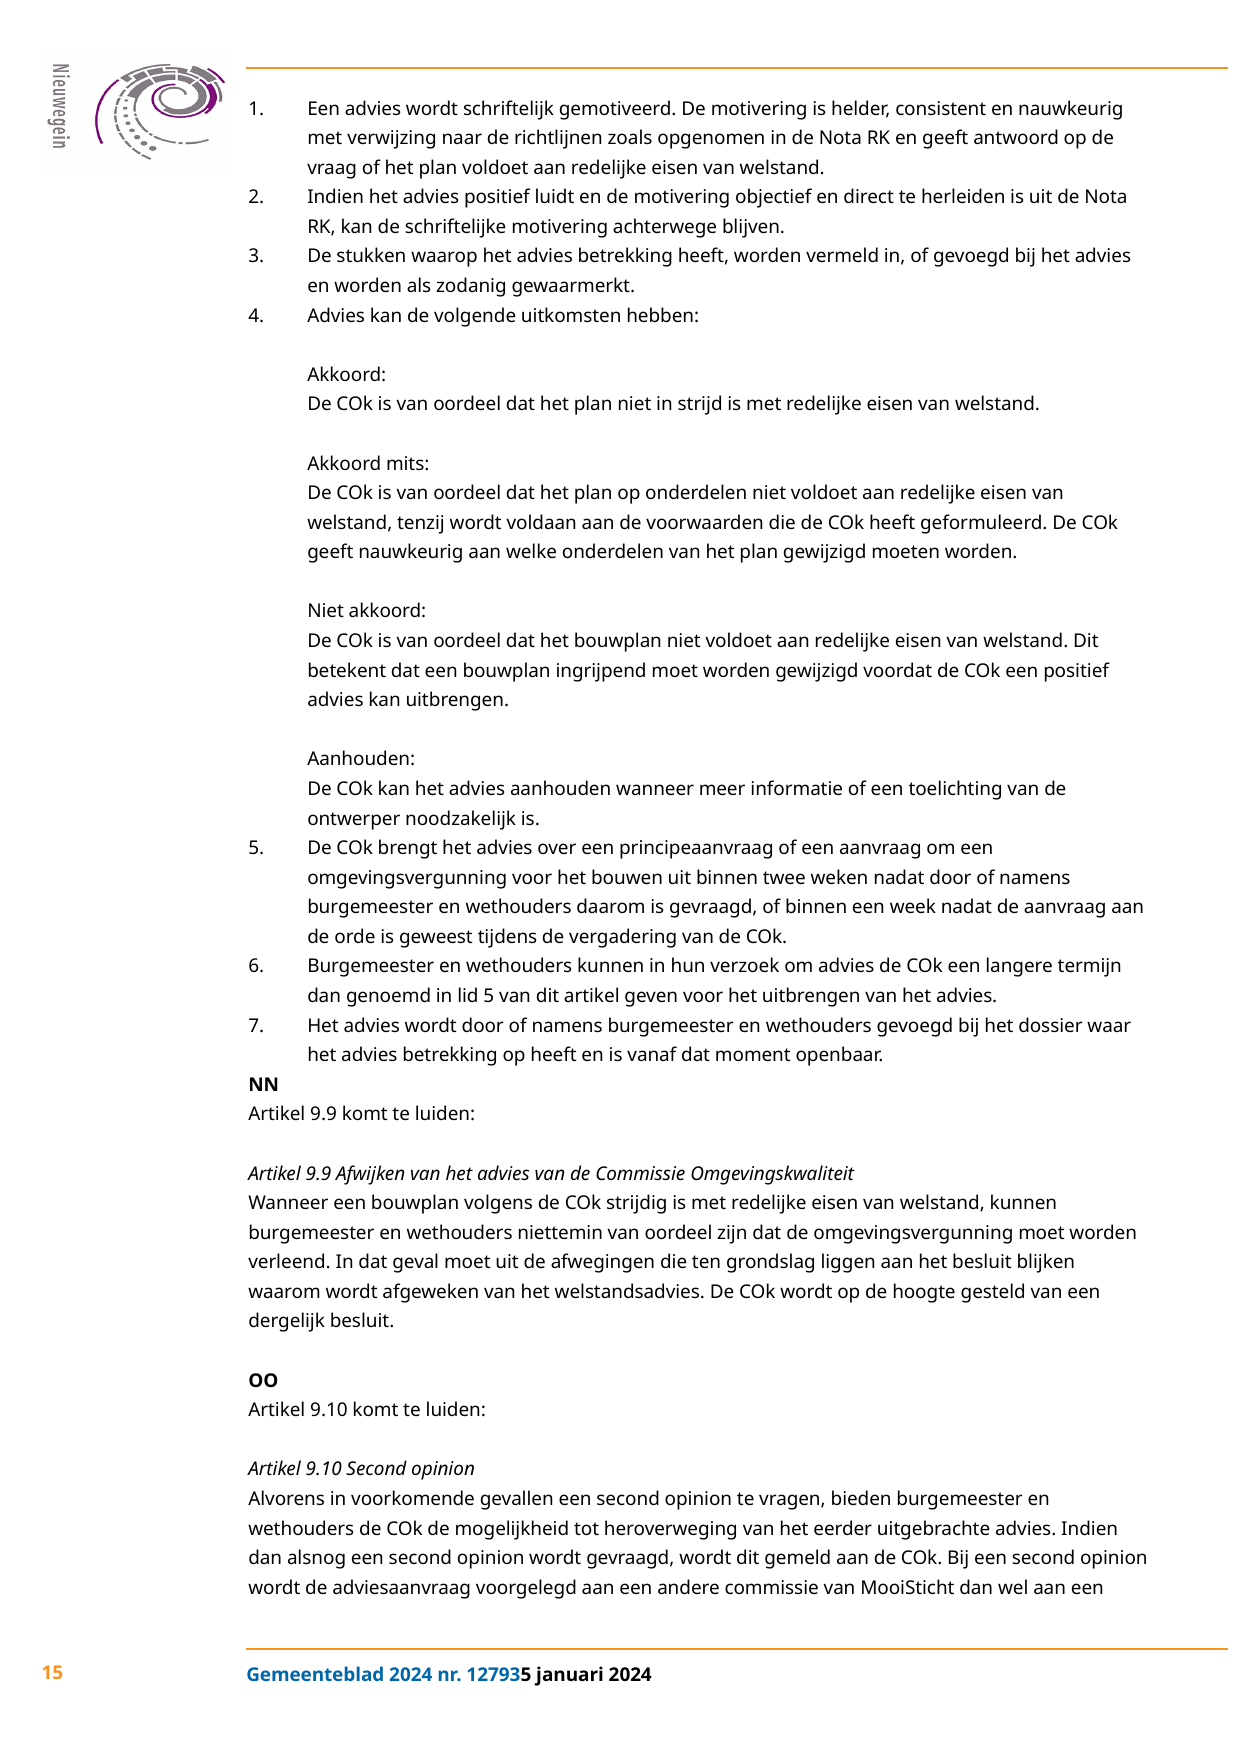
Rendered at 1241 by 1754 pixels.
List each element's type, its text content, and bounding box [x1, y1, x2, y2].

list De stukken waarop het advies betrekking heeft, worden vermeld in, of gevoegd bij het advies en worden als zodanig gewaarmerkt. [248, 243, 1152, 298]
picture [41, 47, 231, 172]
text Wanneer een bouwplan volgens de COk strijdig is met redelijke eisen van welstand, kunnen burgemeester en wethouders niettemin van oordeel zijn dat de omgevingsvergunning moet worden verleend. In dat geval moet uit de afwegingen die ten grondslag liggen aan het besluit blijken waarom wordt afgeweken van het welstandsadvies. De COk wordt op de hoogte gesteld van een dergelijk besluit. [248, 1189, 1152, 1333]
list Niet akkoord: [248, 598, 1152, 623]
list Indien het advies positief luidt en de motivering objectief en direct te herleiden is uit de Nota RK, kan de schriftelijke motivering achterwege blijven. [248, 183, 1152, 239]
list De COk is van oordeel dat het plan op onderdelen niet voldoet aan redelijke eisen van welstand, tenzij wordt voldaan aan de voorwaarden die de COk heeft geformuleerd. De COk geeft nauwkeurig aan welke onderdelen van het plan gewijzigd moeten worden. [248, 479, 1152, 564]
list Een advies wordt schriftelijk gemotiveerd. De motivering is helder, consistent en nauwkeurig met verwijzing naar de richtlijnen zoals opgenomen in de Nota RK en geeft antwoord op de vraag of het plan voldoet aan redelijke eisen van welstand. [248, 95, 1152, 180]
list De COk is van oordeel dat het bouwplan niet voldoet aan redelijke eisen van welstand. Dit betekent dat een bouwplan ingrijpend moet worden gewijzigd voordat de COk een positief advies kan uitbrengen. [248, 627, 1152, 712]
list Akkoord mits: [248, 450, 1152, 476]
list Burgemeester en wethouders kunnen in hun verzoek om advies de COk een langere termijn dan genoemd in lid 5 van dit artikel geven voor het uitbrengen van het advies. [248, 953, 1152, 1008]
text Artikel 9.10 Second opinion [248, 1456, 1152, 1481]
list Het advies wordt door of namens burgemeester en wethouders gevoegd bij het dossier waar het advies betrekking op heeft en is vanaf dat moment openbaar. [248, 1012, 1152, 1067]
text OO [248, 1367, 1152, 1393]
list De COk kan het advies aanhouden wanneer meer informatie of een toelichting van de ontwerper noodzakelijk is. [248, 775, 1152, 831]
text Artikel 9.9 komt te luiden: [248, 1101, 1152, 1126]
list De COk brengt het advies over een principeaanvraag of een aanvraag om een omgevingsvergunning voor het bouwen uit binnen twee weken nadat door of namens burgemeester en wethouders daarom is gevraagd, of binnen een week nadat de aanvraag aan de orde is geweest tijdens de vergadering van de COk. [248, 834, 1152, 949]
list Akkoord: [248, 361, 1152, 387]
text NN [248, 1071, 1152, 1097]
list De COk is van oordeel dat het plan niet in strijd is met redelijke eisen van welstand. [248, 391, 1152, 416]
list Advies kan de volgende uitkomsten hebben: [248, 302, 1152, 328]
text Alvorens in voorkomende gevallen een second opinion te vragen, bieden burgemeester en wethouders de COk de mogelijkheid tot heroverweging van het eerder uitgebrachte advies. Indien dan alsnog een second opinion wordt gevraagd, wordt dit gemeld aan de COk. Bij een second opinion wordt de adviesaanvraag voorgelegd aan een andere commissie van MooiSticht dan wel aan een [248, 1485, 1152, 1600]
text Artikel 9.10 komt te luiden: [248, 1396, 1152, 1422]
list Aanhouden: [248, 746, 1152, 771]
text Artikel 9.9 Afwijken van het advies van de Commissie Omgevingskwaliteit [248, 1160, 1152, 1186]
